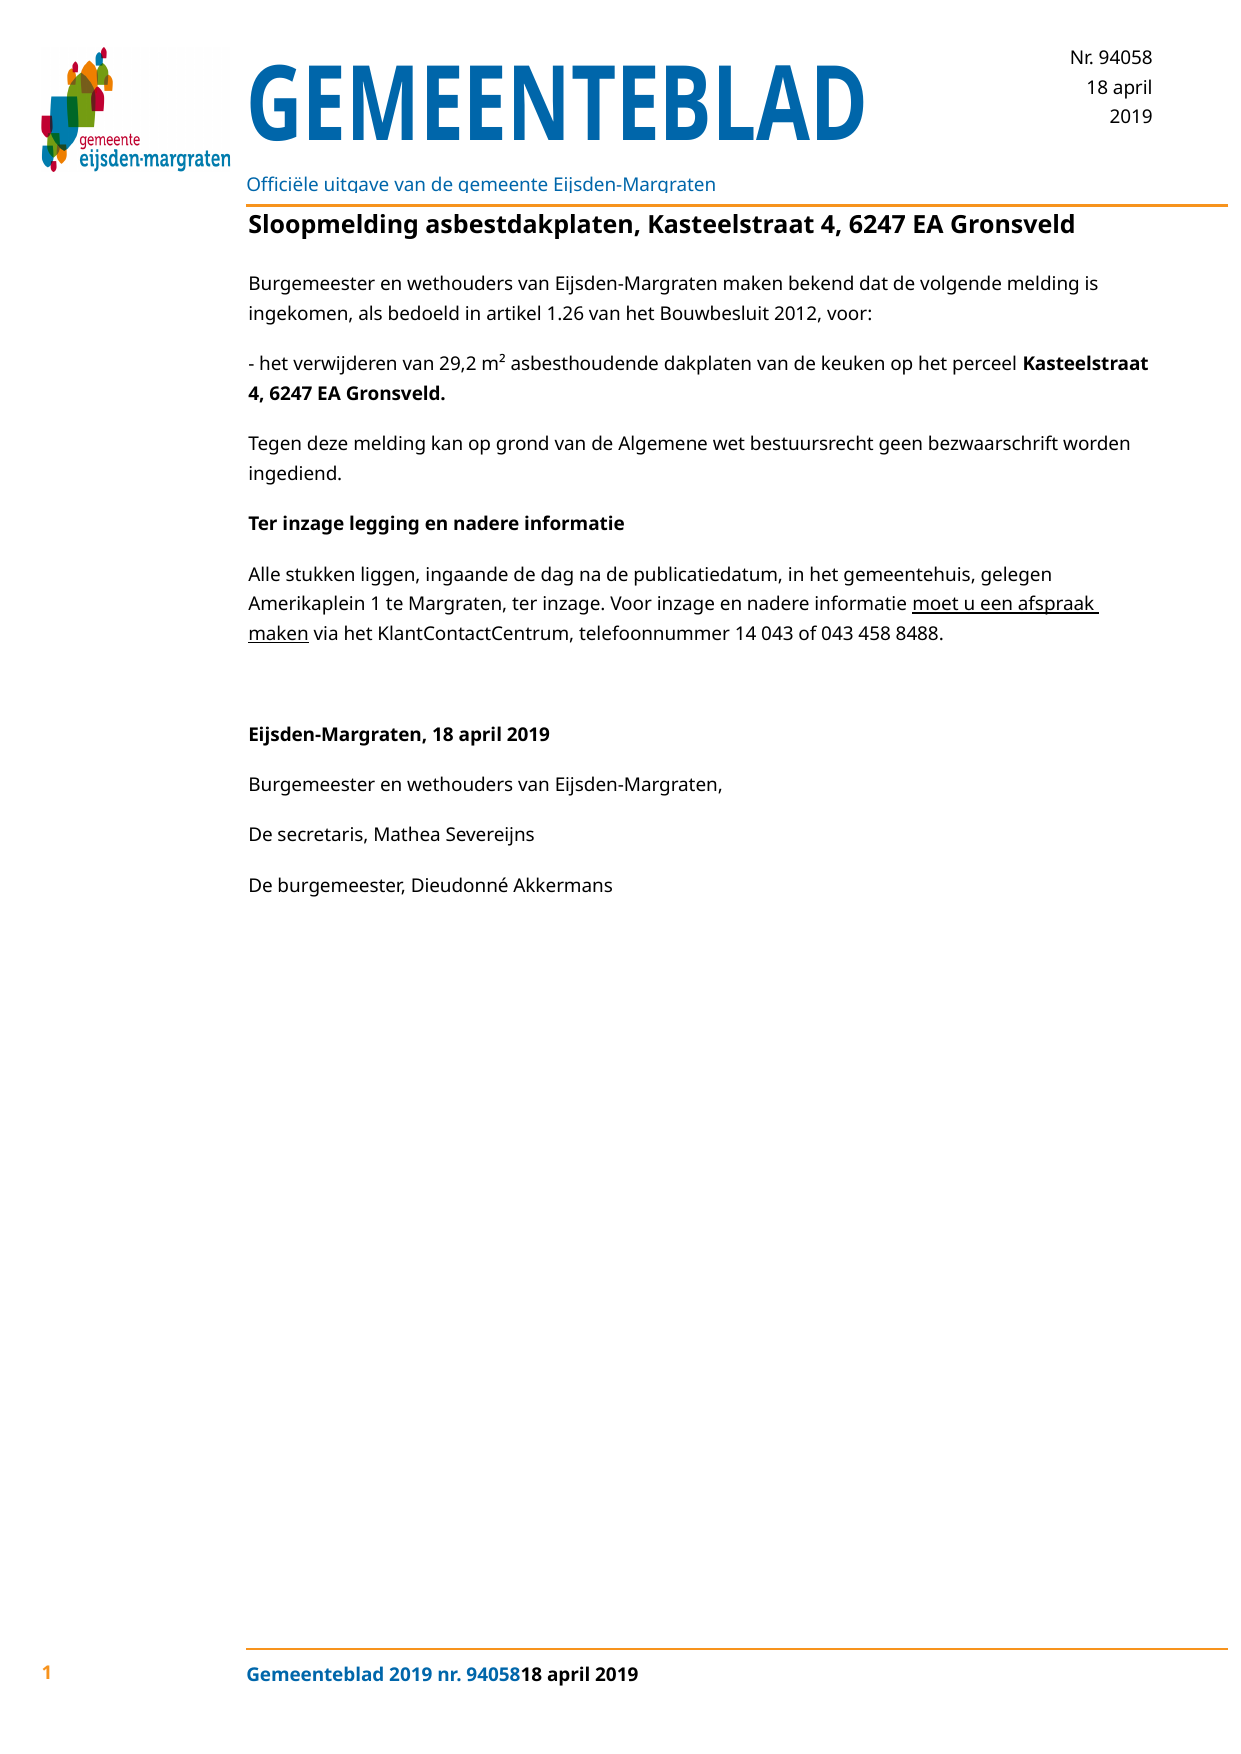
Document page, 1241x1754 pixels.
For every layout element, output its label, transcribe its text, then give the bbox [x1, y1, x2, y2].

text De secretaris, Mathea Severeijns [248, 822, 1152, 847]
text - het verwijderen van 29,2 m² asbesthoudende dakplaten van de keuken op het perceel Kasteelstraat 4, 6247 EA Gronsveld. [248, 350, 1152, 406]
text De burgemeester, Dieudonné Akkermans [248, 872, 1152, 898]
text Sloopmelding asbestdakplaten, Kasteelstraat 4, 6247 EA Gronsveld [248, 207, 1152, 241]
text Ter inzage legging en nadere informatie [248, 510, 1152, 536]
text Eijsden-Margraten, 18 april 2019 [248, 721, 1152, 746]
text Tegen deze melding kan op grond van de Algemene wet bestuursrecht geen bezwaarschrift worden ingediend. [248, 430, 1152, 486]
text Burgemeester en wethouders van Eijsden-Margraten maken bekend dat de volgende melding is ingekomen, als bedoeld in artikel 1.26 van het Bouwbesluit 2012, voor: [248, 270, 1152, 326]
text Alle stukken liggen, ingaande de dag na de publicatiedatum, in het gemeentehuis, gelegen Amerikaplein 1 te Margraten, ter inzage. Voor inzage en nadere informatie moet u een afspraak maken via het KlantContactCentrum, telefoonnummer 14 043 of 043 458 8488. [248, 561, 1152, 646]
picture [41, 47, 231, 172]
text Burgemeester en wethouders van Eijsden-Margraten, [248, 771, 1152, 797]
